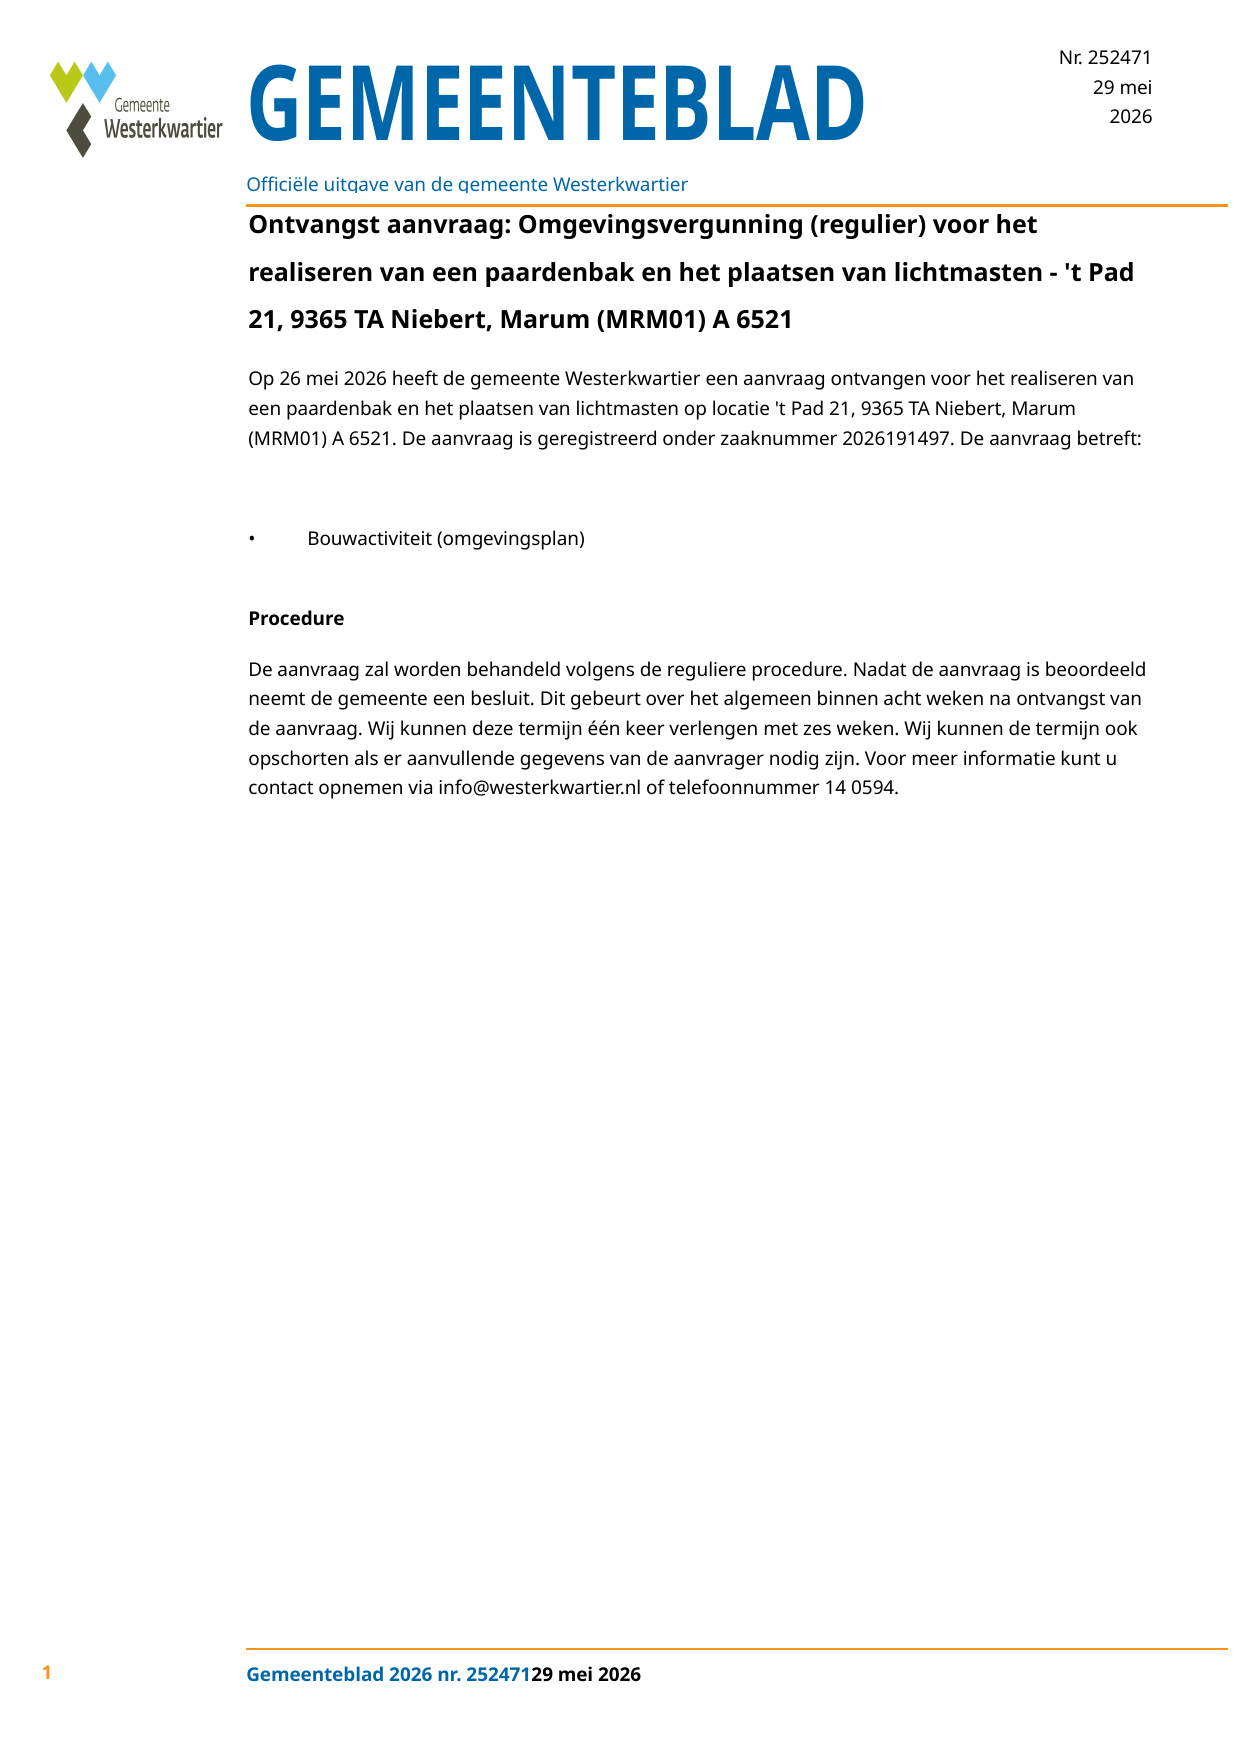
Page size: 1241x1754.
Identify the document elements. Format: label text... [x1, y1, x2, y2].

list Bouwactiviteit (omgevingsplan) [248, 526, 1152, 551]
text Procedure [248, 606, 1152, 631]
picture [41, 47, 231, 172]
text Op 26 mei 2026 heeft de gemeente Westerkwartier een aanvraag ontvangen voor het realiseren van een paardenbak en het plaatsen van lichtmasten op locatie 't Pad 21, 9365 TA Niebert, Marum (MRM01) A 6521. De aanvraag is geregistreerd onder zaaknummer 2026191497. De aanvraag betreft: [248, 366, 1152, 450]
text Ontvangst aanvraag: Omgevingsvergunning (regulier) voor het realiseren van een paardenbak en het plaatsen van lichtmasten - 't Pad 21, 9365 TA Niebert, Marum (MRM01) A 6521 [248, 207, 1152, 336]
text De aanvraag zal worden behandeld volgens de reguliere procedure. Nadat de aanvraag is beoordeeld neemt de gemeente een besluit. Dit gebeurt over het algemeen binnen acht weken na ontvangst van de aanvraag. Wij kunnen deze termijn één keer verlengen met zes weken. Wij kunnen de termijn ook opschorten als er aanvullende gegevens van de aanvrager nodig zijn. Voor meer informatie kunt u contact opnemen via info@westerkwartier.nl of telefoonnummer 14 0594. [248, 656, 1152, 800]
